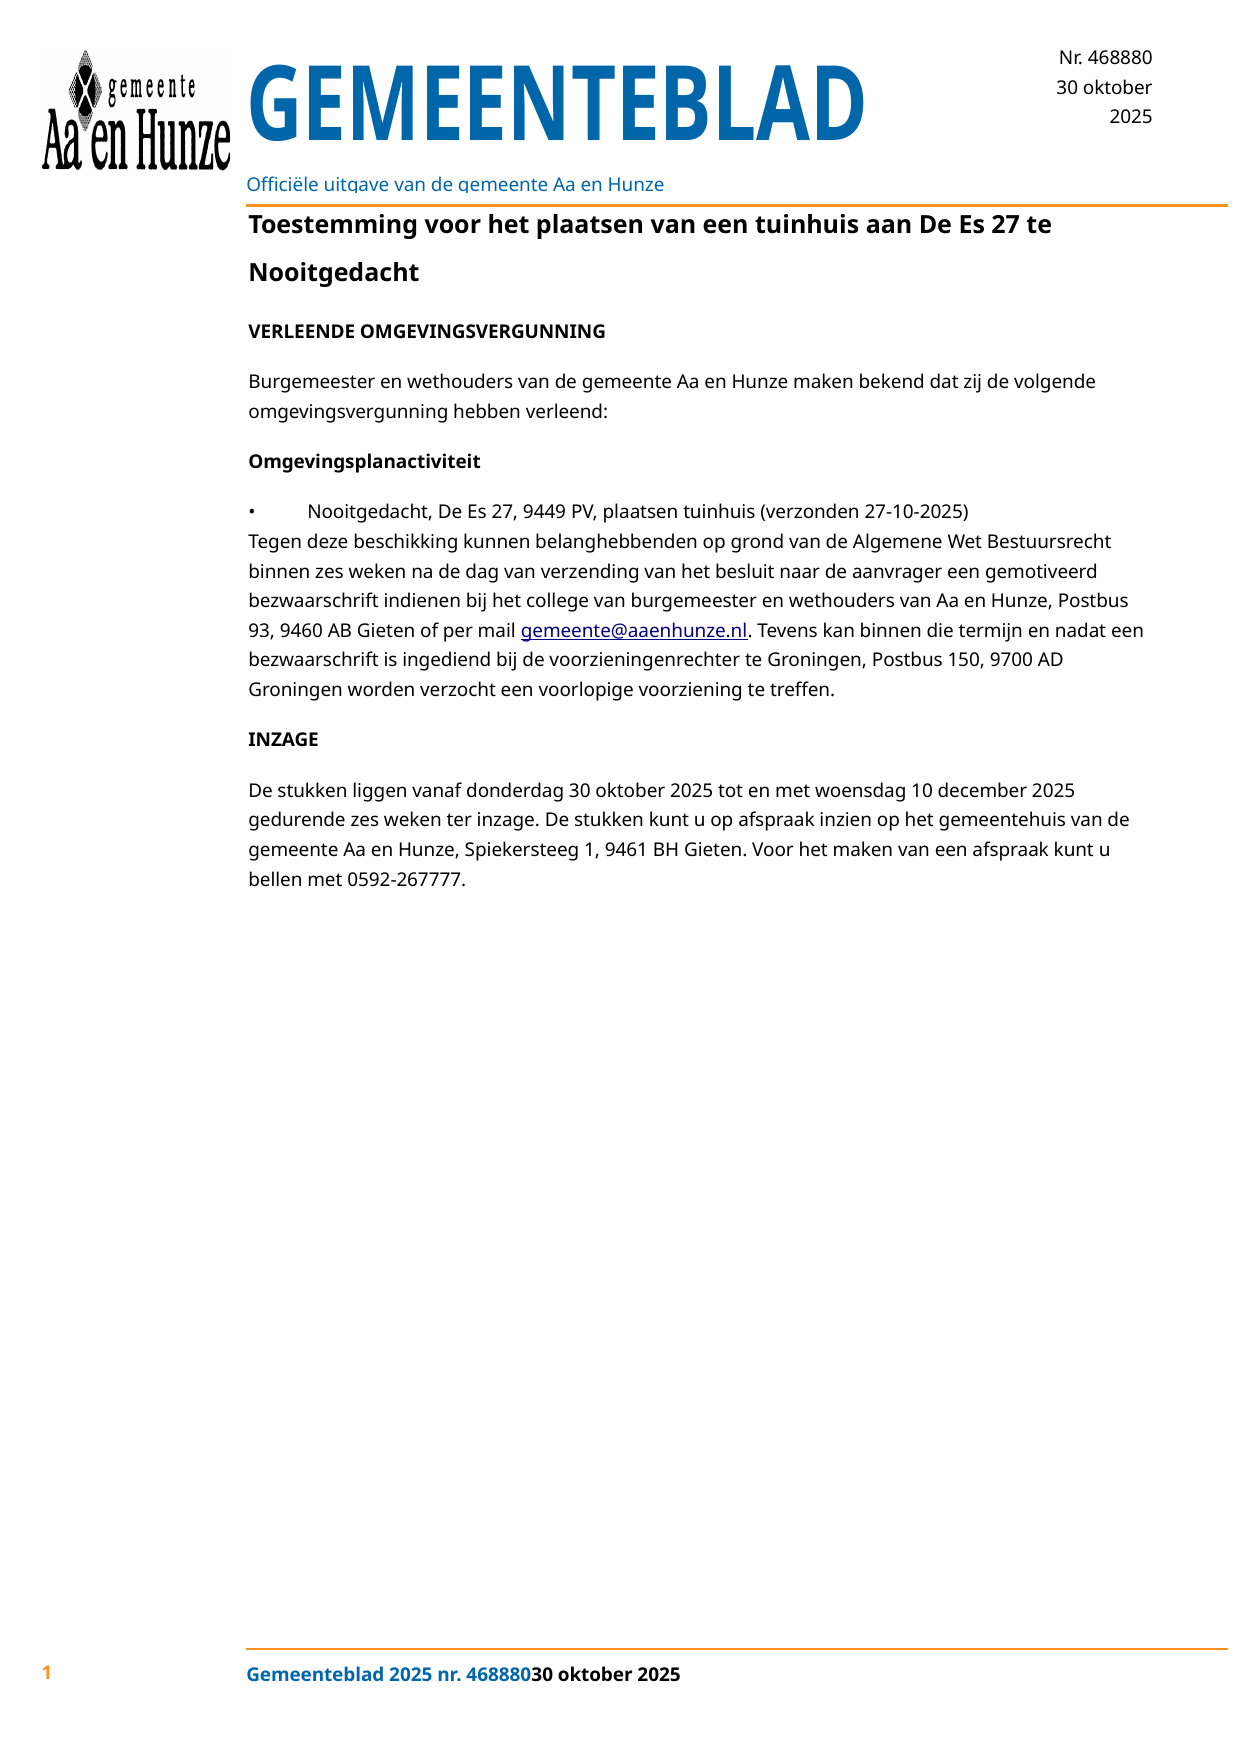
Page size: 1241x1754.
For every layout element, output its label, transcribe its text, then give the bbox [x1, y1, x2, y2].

text Toestemming voor het plaatsen van een tuinhuis aan De Es 27 te Nooitgedacht [248, 207, 1152, 288]
text Omgevingsplanactiviteit [248, 448, 1152, 474]
picture [41, 47, 231, 172]
list Nooitgedacht, De Es 27, 9449 PV, plaatsen tuinhuis (verzonden 27-10-2025) [248, 499, 1152, 524]
text INZAGE [248, 727, 1152, 752]
text VERLEENDE OMGEVINGSVERGUNNING [248, 318, 1152, 344]
text De stukken liggen vanaf donderdag 30 oktober 2025 tot en met woensdag 10 december 2025 gedurende zes weken ter inzage. De stukken kunt u op afspraak inzien op het gemeentehuis van de gemeente Aa en Hunze, Spiekersteeg 1, 9461 BH Gieten. Voor het maken van een afspraak kunt u bellen met 0592-267777. [248, 777, 1152, 892]
text Tegen deze beschikking kunnen belanghebbenden op grond van de Algemene Wet Bestuursrecht binnen zes weken na de dag van verzending van het besluit naar de aanvrager een gemotiveerd bezwaarschrift indienen bij het college van burgemeester en wethouders van Aa en Hunze, Postbus 93, 9460 AB Gieten of per mail gemeente@aaenhunze.nl. Tevens kan binnen die termijn en nadat een bezwaarschrift is ingediend bij de voorzieningenrechter te Groningen, Postbus 150, 9700 AD Groningen worden verzocht een voorlopige voorziening te treffen. [248, 528, 1152, 702]
text Burgemeester en wethouders van de gemeente Aa en Hunze maken bekend dat zij de volgende omgevingsvergunning hebben verleend: [248, 368, 1152, 424]
